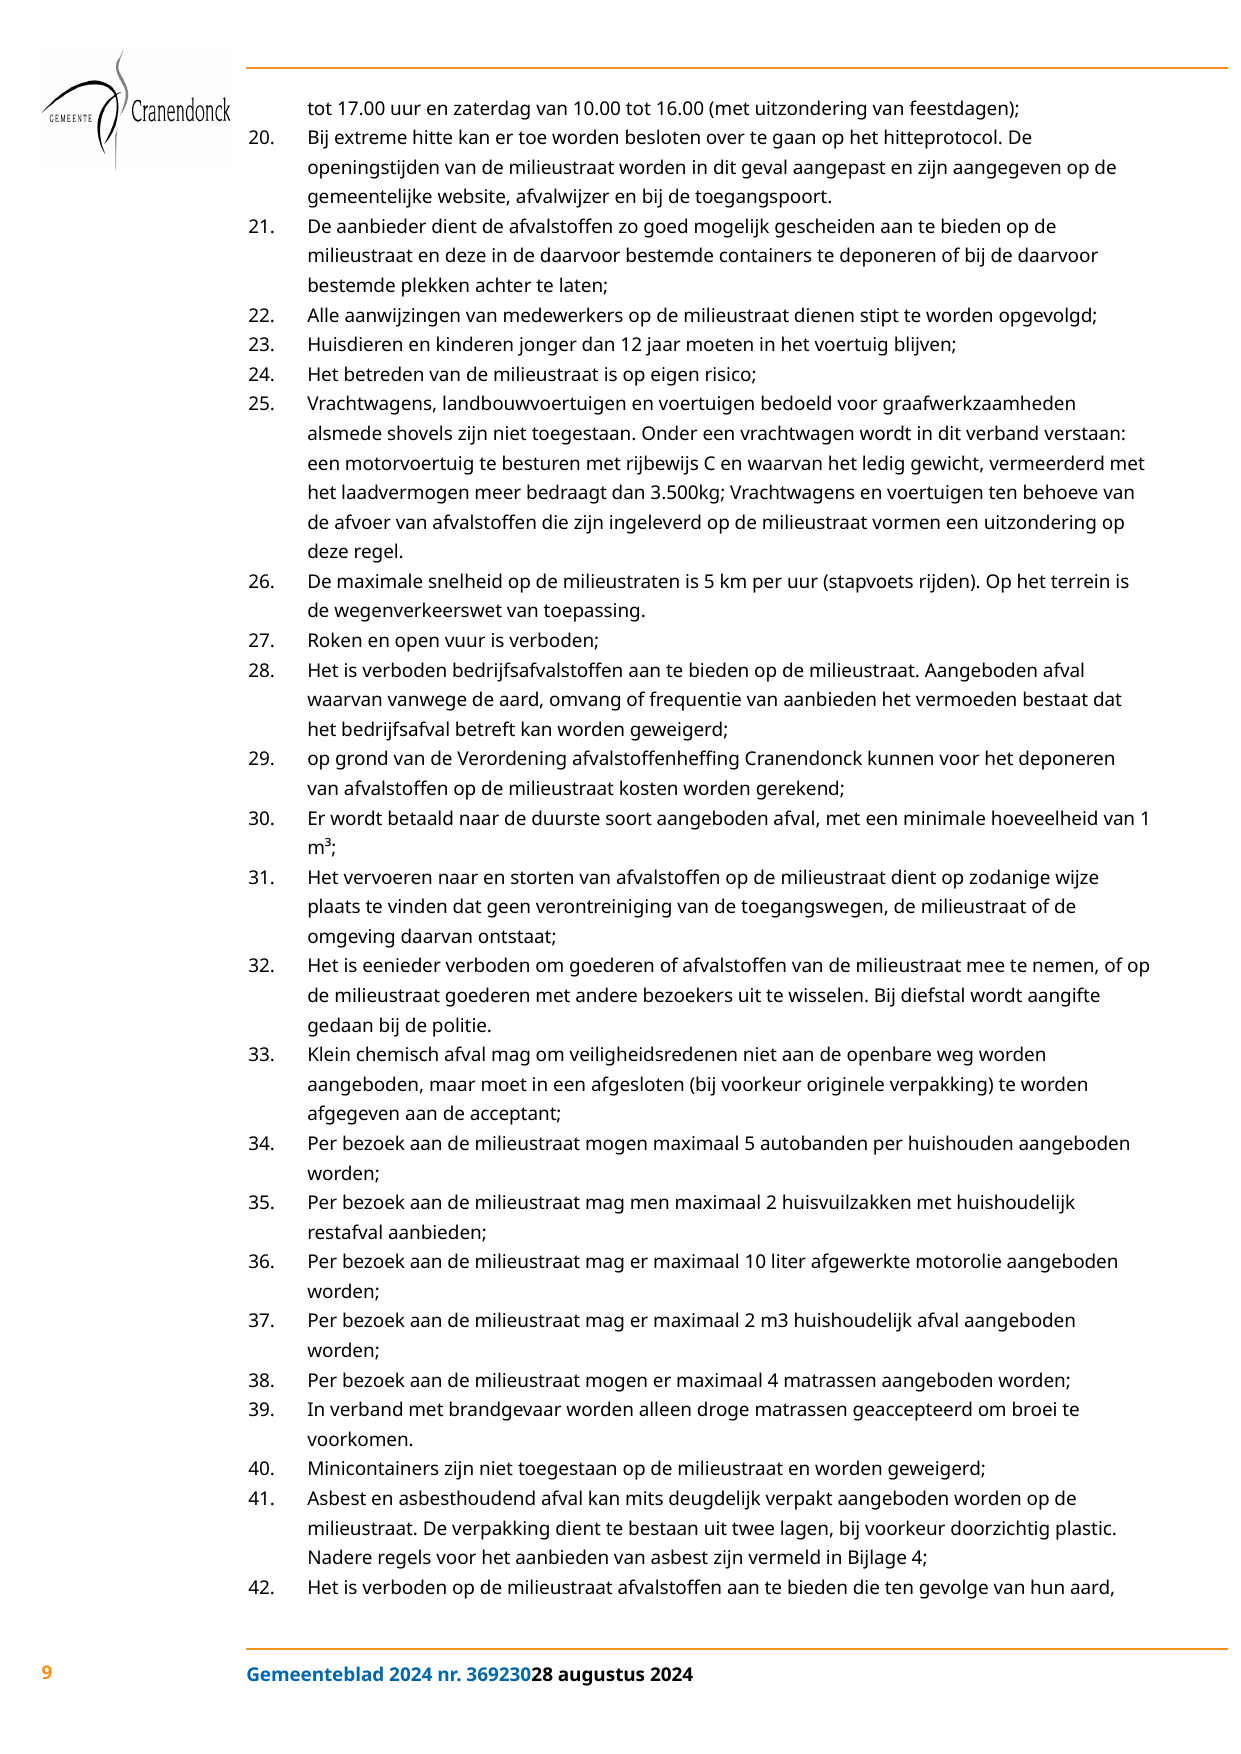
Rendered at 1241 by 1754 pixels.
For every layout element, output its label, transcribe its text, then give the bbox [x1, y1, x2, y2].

list De aanbieder dient de afvalstoffen zo goed mogelijk gescheiden aan te bieden op de milieustraat en deze in de daarvoor bestemde containers te deponeren of bij de daarvoor bestemde plekken achter te laten; [248, 213, 1152, 298]
list Het is verboden op de milieustraat afvalstoffen aan te bieden die ten gevolge van hun aard, [248, 1574, 1152, 1600]
list tot 17.00 uur en zaterdag van 10.00 tot 16.00 (met uitzondering van feestdagen); [248, 95, 1152, 121]
list Er wordt betaald naar de duurste soort aangeboden afval, met een minimale hoeveelheid van 1 m³; [248, 805, 1152, 860]
list Vrachtwagens, landbouwvoertuigen en voertuigen bedoeld voor graafwerkzaamheden alsmede shovels zijn niet toegestaan. Onder een vrachtwagen wordt in dit verband verstaan: een motorvoertuig te besturen met rijbewijs C en waarvan het ledig gewicht, vermeerderd met het laadvermogen meer bedraagt dan 3.500kg; Vrachtwagens en voertuigen ten behoeve van de afvoer van afvalstoffen die zijn ingeleverd op de milieustraat vormen een uitzondering op deze regel. [248, 391, 1152, 564]
list Klein chemisch afval mag om veiligheidsredenen niet aan de openbare weg worden aangeboden, maar moet in een afgesloten (bij voorkeur originele verpakking) te worden afgegeven aan de acceptant; [248, 1041, 1152, 1126]
picture [41, 47, 231, 172]
list Alle aanwijzingen van medewerkers op de milieustraat dienen stipt te worden opgevolgd; [248, 302, 1152, 328]
list Het is verboden bedrijfsafvalstoffen aan te bieden op de milieustraat. Aangeboden afval waarvan vanwege de aard, omvang of frequentie van aanbieden het vermoeden bestaat dat het bedrijfsafval betreft kan worden geweigerd; [248, 657, 1152, 742]
list In verband met brandgevaar worden alleen droge matrassen geaccepteerd om broei te voorkomen. [248, 1396, 1152, 1452]
list Per bezoek aan de milieustraat mag er maximaal 2 m3 huishoudelijk afval aangeboden worden; [248, 1308, 1152, 1363]
list Per bezoek aan de milieustraat mogen maximaal 5 autobanden per huishouden aangeboden worden; [248, 1130, 1152, 1186]
list Het vervoeren naar en storten van afvalstoffen op de milieustraat dient op zodanige wijze plaats te vinden dat geen verontreiniging van de toegangswegen, de milieustraat of de omgeving daarvan ontstaat; [248, 864, 1152, 949]
list Het is eenieder verboden om goederen of afvalstoffen van de milieustraat mee te nemen, of op de milieustraat goederen met andere bezoekers uit te wisselen. Bij diefstal wordt aangifte gedaan bij de politie. [248, 953, 1152, 1038]
list Bij extreme hitte kan er toe worden besloten over te gaan op het hitteprotocol. De openingstijden van de milieustraat worden in dit geval aangepast en zijn aangegeven op de gemeentelijke website, afvalwijzer en bij de toegangspoort. [248, 124, 1152, 209]
list Het betreden van de milieustraat is op eigen risico; [248, 361, 1152, 387]
list Per bezoek aan de milieustraat mag er maximaal 10 liter afgewerkte motorolie aangeboden worden; [248, 1248, 1152, 1304]
list Per bezoek aan de milieustraat mogen er maximaal 4 matrassen aangeboden worden; [248, 1367, 1152, 1393]
list De maximale snelheid op de milieustraten is 5 km per uur (stapvoets rijden). Op het terrein is de wegenverkeerswet van toepassing. [248, 568, 1152, 623]
list Per bezoek aan de milieustraat mag men maximaal 2 huisvuilzakken met huishoudelijk restafval aanbieden; [248, 1189, 1152, 1245]
list Roken en open vuur is verboden; [248, 627, 1152, 653]
list Minicontainers zijn niet toegestaan op de milieustraat en worden geweigerd; [248, 1456, 1152, 1481]
list Asbest en asbesthoudend afval kan mits deugdelijk verpakt aangeboden worden op de milieustraat. De verpakking dient te bestaan uit twee lagen, bij voorkeur doorzichtig plastic. Nadere regels voor het aanbieden van asbest zijn vermeld in Bijlage 4; [248, 1485, 1152, 1570]
list Huisdieren en kinderen jonger dan 12 jaar moeten in het voertuig blijven; [248, 331, 1152, 357]
list op grond van de Verordening afvalstoffenheffing Cranendonck kunnen voor het deponeren van afvalstoffen op de milieustraat kosten worden gerekend; [248, 746, 1152, 801]
